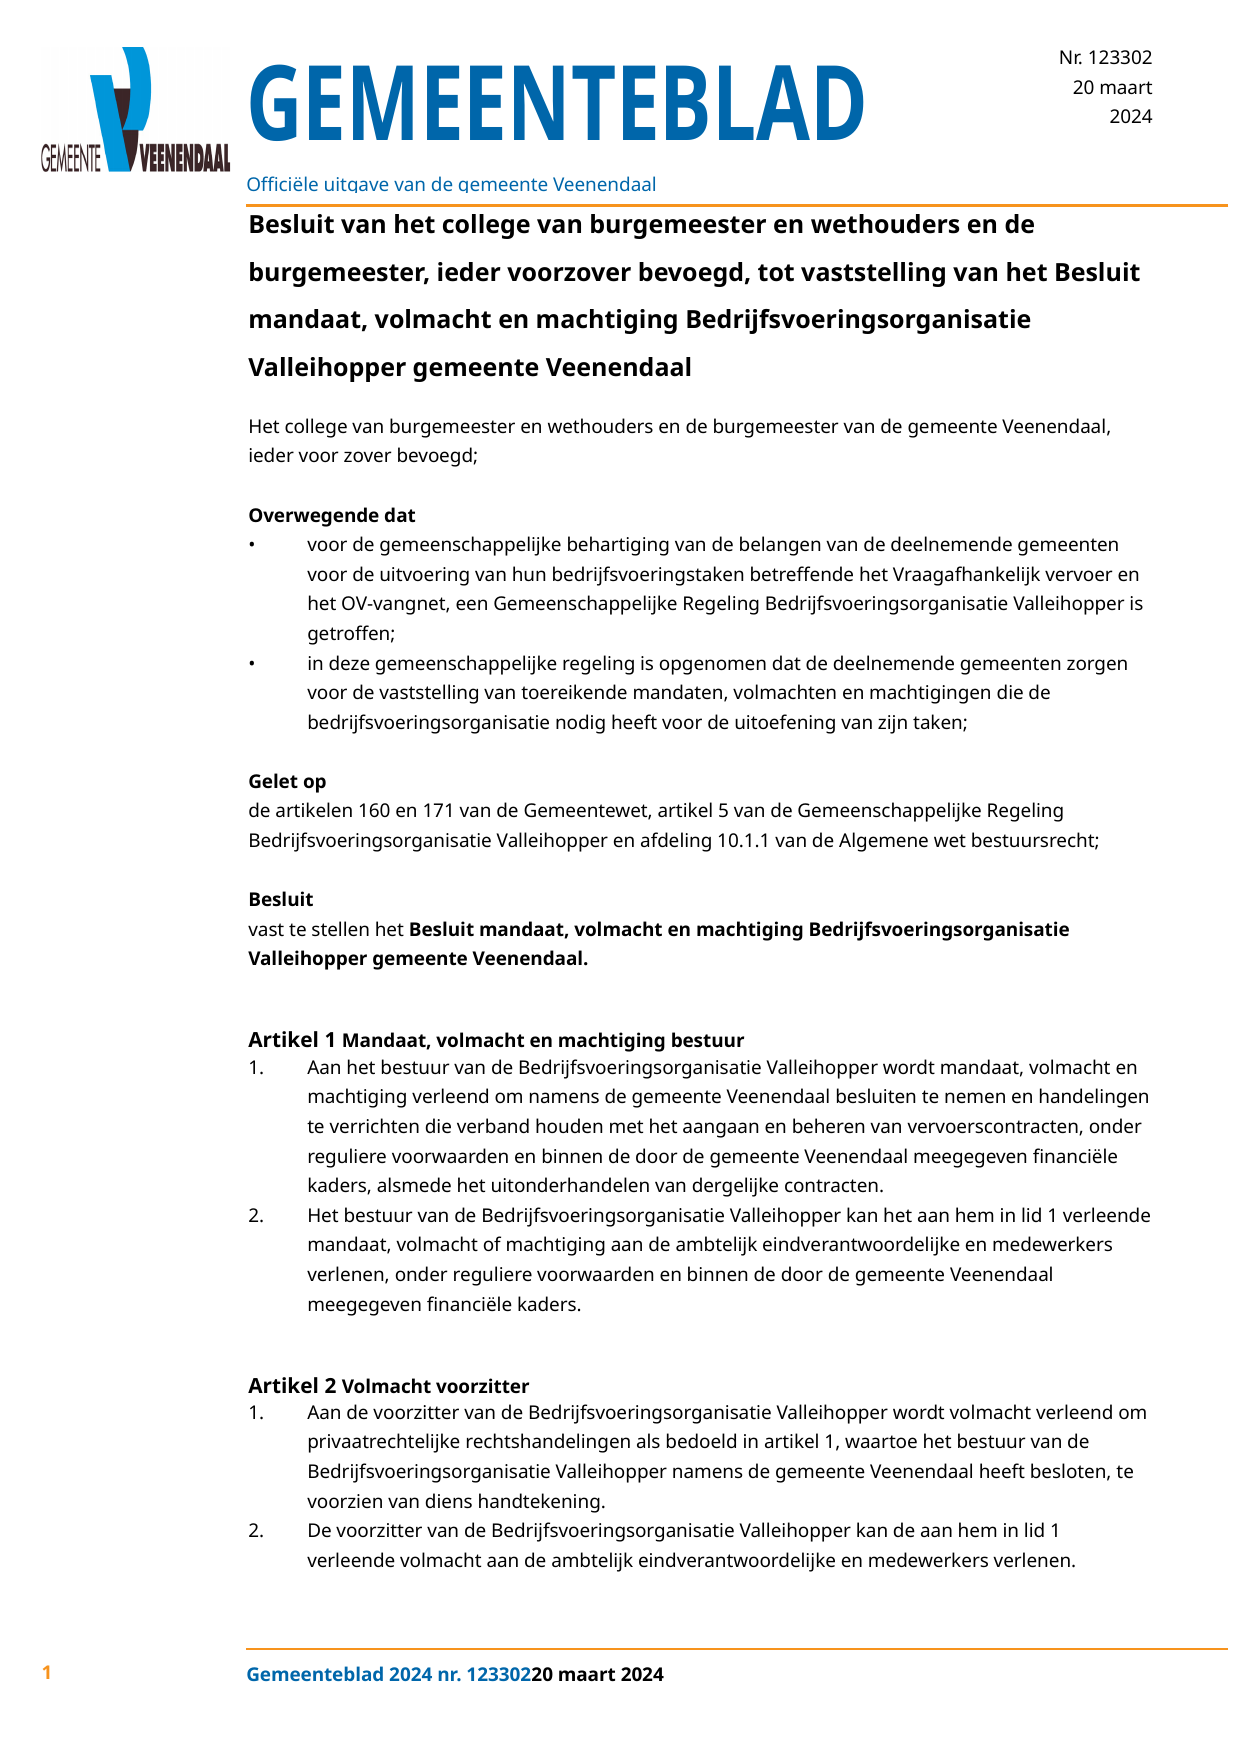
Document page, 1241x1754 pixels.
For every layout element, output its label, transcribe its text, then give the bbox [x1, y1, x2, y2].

list in deze gemeenschappelijke regeling is opgenomen dat de deelnemende gemeenten zorgen voor de vaststelling van toereikende mandaten, volmachten en machtigingen die de bedrijfsvoeringsorganisatie nodig heeft voor de uitoefening van zijn taken; [248, 650, 1152, 735]
text Artikel 1 Mandaat, volmacht en machtiging bestuur [248, 1026, 1152, 1054]
list Aan het bestuur van de Bedrijfsvoeringsorganisatie Valleihopper wordt mandaat, volmacht en machtiging verleend om namens de gemeente Veenendaal besluiten te nemen en handelingen te verrichten die verband houden met het aangaan en beheren van vervoerscontracten, onder reguliere voorwaarden en binnen de door de gemeente Veenendaal meegegeven financiële kaders, alsmede het uitonderhandelen van dergelijke contracten. [248, 1054, 1152, 1198]
picture [123, 47, 231, 172]
text Artikel 2 Volmacht voorzitter [248, 1371, 1152, 1399]
text vast te stellen het Besluit mandaat, volmacht en machtiging Bedrijfsvoeringsorganisatie Valleihopper gemeente Veenendaal. [248, 916, 1152, 971]
text Gelet op [248, 768, 1152, 794]
text Besluit [248, 886, 1152, 912]
text de artikelen 160 en 171 van de Gemeentewet, artikel 5 van de Gemeenschappelijke Regeling Bedrijfsvoeringsorganisatie Valleihopper en afdeling 10.1.1 van de Algemene wet bestuursrecht; [248, 798, 1152, 853]
text Overwegende dat [248, 502, 1152, 528]
text Het college van burgemeester en wethouders en de burgemeester van de gemeente Veenendaal, ieder voor zover bevoegd; [248, 413, 1152, 468]
list voor de gemeenschappelijke behartiging van de belangen van de deelnemende gemeenten voor de uitvoering van hun bedrijfsvoeringstaken betreffende het Vraagafhankelijk vervoer en het OV-vangnet, een Gemeenschappelijke Regeling Bedrijfsvoeringsorganisatie Valleihopper is getroffen; [248, 531, 1152, 646]
list Het bestuur van de Bedrijfsvoeringsorganisatie Valleihopper kan het aan hem in lid 1 verleende mandaat, volmacht of machtiging aan de ambtelijk eindverantwoordelijke en medewerkers verlenen, onder reguliere voorwaarden en binnen de door de gemeente Veenendaal meegegeven financiële kaders. [248, 1202, 1152, 1316]
picture [41, 47, 130, 172]
text Besluit van het college van burgemeester en wethouders en de burgemeester, ieder voorzover bevoegd, tot vaststelling van het Besluit mandaat, volmacht en machtiging Bedrijfsvoeringsorganisatie Valleihopper gemeente Veenendaal [248, 207, 1152, 384]
list De voorzitter van de Bedrijfsvoeringsorganisatie Valleihopper kan de aan hem in lid 1 verleende volmacht aan de ambtelijk eindverantwoordelijke en medewerkers verlenen. [248, 1517, 1152, 1573]
list Aan de voorzitter van de Bedrijfsvoeringsorganisatie Valleihopper wordt volmacht verleend om privaatrechtelijke rechtshandelingen als bedoeld in artikel 1, waartoe het bestuur van de Bedrijfsvoeringsorganisatie Valleihopper namens de gemeente Veenendaal heeft besloten, te voorzien van diens handtekening. [248, 1399, 1152, 1514]
